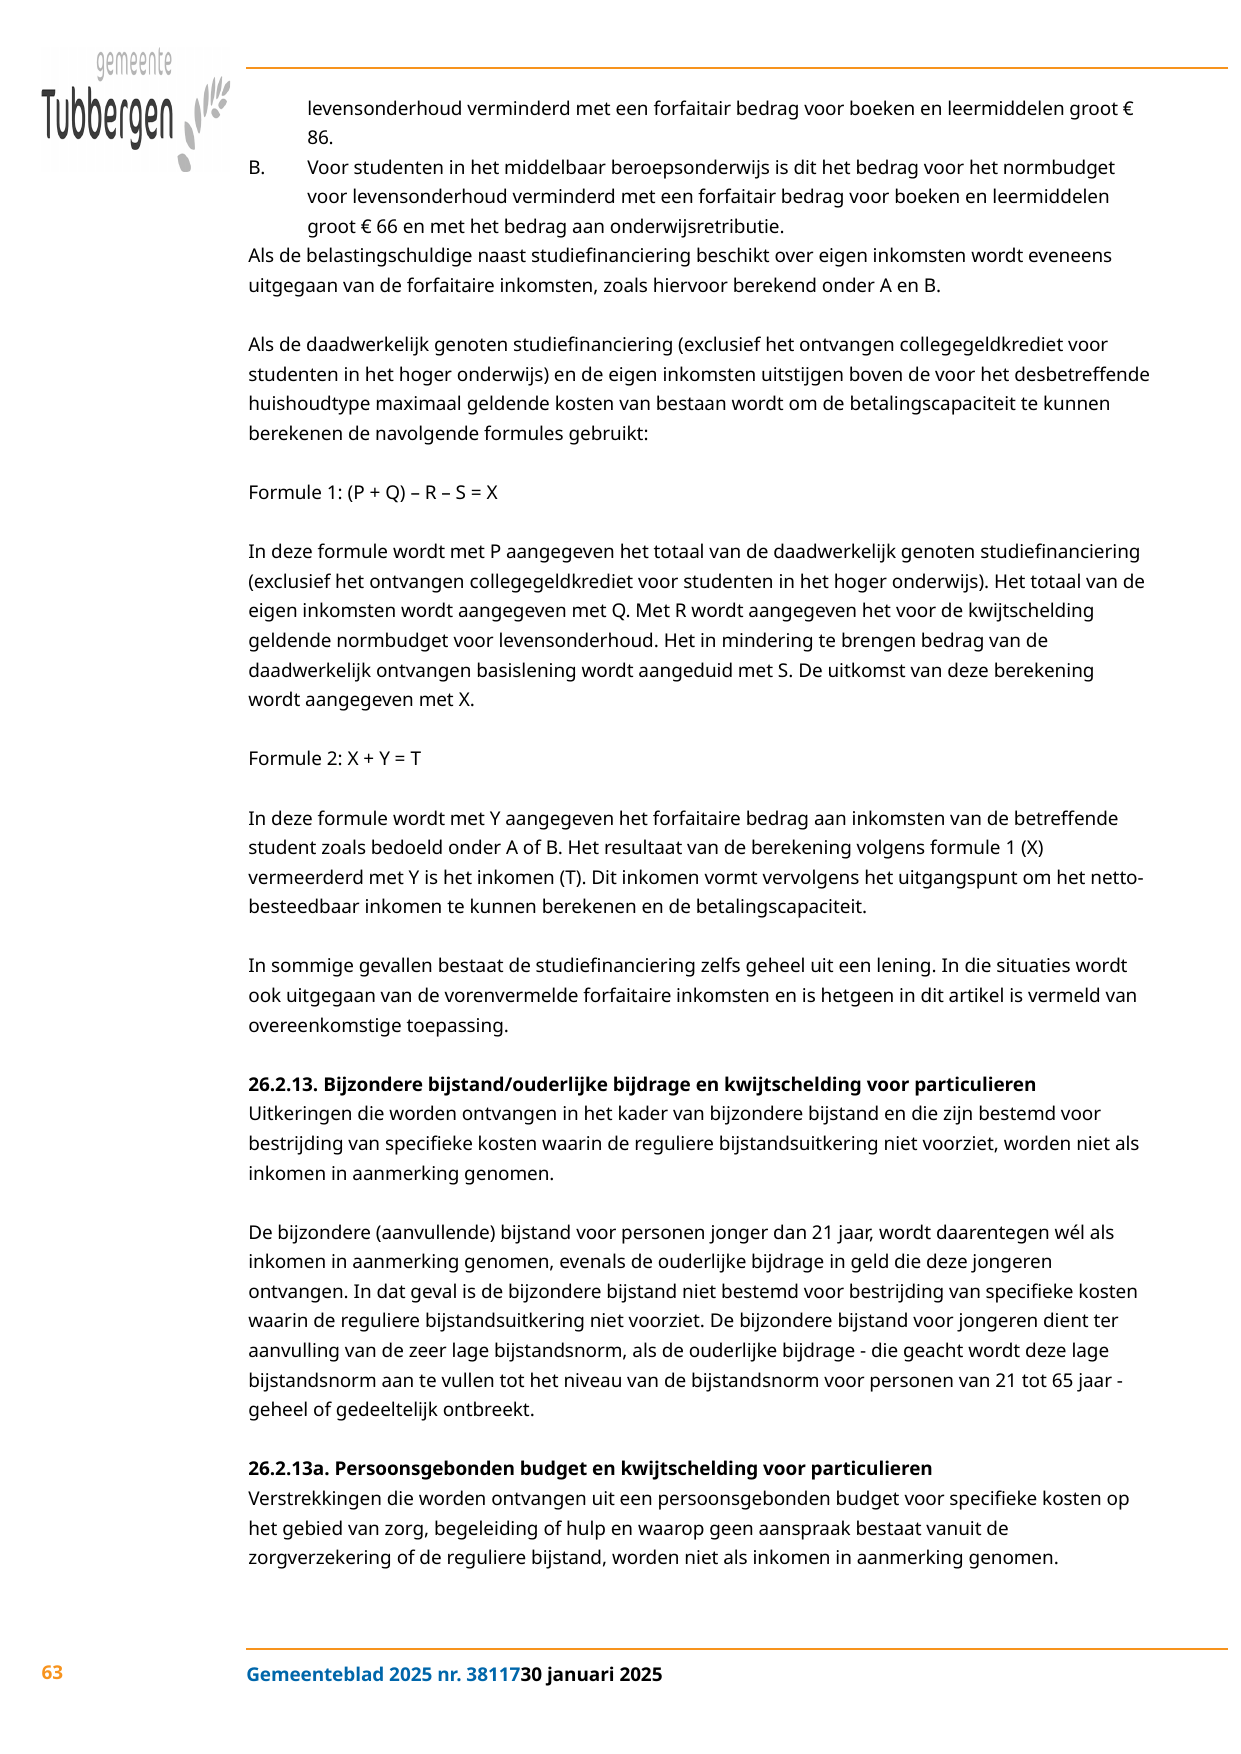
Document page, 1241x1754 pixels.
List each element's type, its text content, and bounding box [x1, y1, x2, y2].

text Formule 1: (P + Q) – R – S = X [248, 479, 1152, 505]
list Voor studenten in het middelbaar beroepsonderwijs is dit het bedrag voor het normbudget voor levensonderhoud verminderd met een forfaitair bedrag voor boeken en leermiddelen groot € 66 en met het bedrag aan onderwijsretributie. [248, 154, 1152, 239]
picture [41, 47, 231, 172]
text In deze formule wordt met P aangegeven het totaal van de daadwerkelijk genoten studiefinanciering (exclusief het ontvangen collegegeldkrediet voor studenten in het hoger onderwijs). Het totaal van de eigen inkomsten wordt aangegeven met Q. Met R wordt aangegeven het voor de kwijtschelding geldende normbudget voor levensonderhoud. Het in mindering te brengen bedrag van de daadwerkelijk ontvangen basislening wordt aangeduid met S. De uitkomst van deze berekening wordt aangegeven met X. [248, 538, 1152, 712]
text 26.2.13. Bijzondere bijstand/ouderlijke bijdrage en kwijtschelding voor particulieren [248, 1071, 1152, 1097]
text Uitkeringen die worden ontvangen in het kader van bijzondere bijstand en die zijn bestemd voor bestrijding van specifieke kosten waarin de reguliere bijstandsuitkering niet voorziet, worden niet als inkomen in aanmerking genomen. [248, 1101, 1152, 1186]
text 26.2.13a. Persoonsgebonden budget en kwijtschelding voor particulieren [248, 1456, 1152, 1481]
list levensonderhoud verminderd met een forfaitair bedrag voor boeken en leermiddelen groot € 86. [248, 95, 1152, 150]
text In sommige gevallen bestaat de studiefinanciering zelfs geheel uit een lening. In die situaties wordt ook uitgegaan van de vorenvermelde forfaitaire inkomsten en is hetgeen in dit artikel is vermeld van overeenkomstige toepassing. [248, 953, 1152, 1038]
text Als de belastingschuldige naast studiefinanciering beschikt over eigen inkomsten wordt eveneens uitgegaan van de forfaitaire inkomsten, zoals hiervoor berekend onder A en B. [248, 243, 1152, 298]
text Als de daadwerkelijk genoten studiefinanciering (exclusief het ontvangen collegegeldkrediet voor studenten in het hoger onderwijs) en de eigen inkomsten uitstijgen boven de voor het desbetreffende huishoudtype maximaal geldende kosten van bestaan wordt om de betalingscapaciteit te kunnen berekenen de navolgende formules gebruikt: [248, 331, 1152, 446]
text Verstrekkingen die worden ontvangen uit een persoonsgebonden budget voor specifieke kosten op het gebied van zorg, begeleiding of hulp en waarop geen aanspraak bestaat vanuit de zorgverzekering of de reguliere bijstand, worden niet als inkomen in aanmerking genomen. [248, 1485, 1152, 1570]
text In deze formule wordt met Y aangegeven het forfaitaire bedrag aan inkomsten van de betreffende student zoals bedoeld onder A of B. Het resultaat van de berekening volgens formule 1 (X) vermeerderd met Y is het inkomen (T). Dit inkomen vormt vervolgens het uitgangspunt om het netto-besteedbaar inkomen te kunnen berekenen en de betalingscapaciteit. [248, 805, 1152, 919]
text Formule 2: X + Y = T [248, 746, 1152, 771]
text De bijzondere (aanvullende) bijstand voor personen jonger dan 21 jaar, wordt daarentegen wél als inkomen in aanmerking genomen, evenals de ouderlijke bijdrage in geld die deze jongeren ontvangen. In dat geval is de bijzondere bijstand niet bestemd voor bestrijding van specifieke kosten waarin de reguliere bijstandsuitkering niet voorziet. De bijzondere bijstand voor jongeren dient ter aanvulling van de zeer lage bijstandsnorm, als de ouderlijke bijdrage - die geacht wordt deze lage bijstandsnorm aan te vullen tot het niveau van de bijstandsnorm voor personen van 21 tot 65 jaar - geheel of gedeeltelijk ontbreekt. [248, 1219, 1152, 1422]
